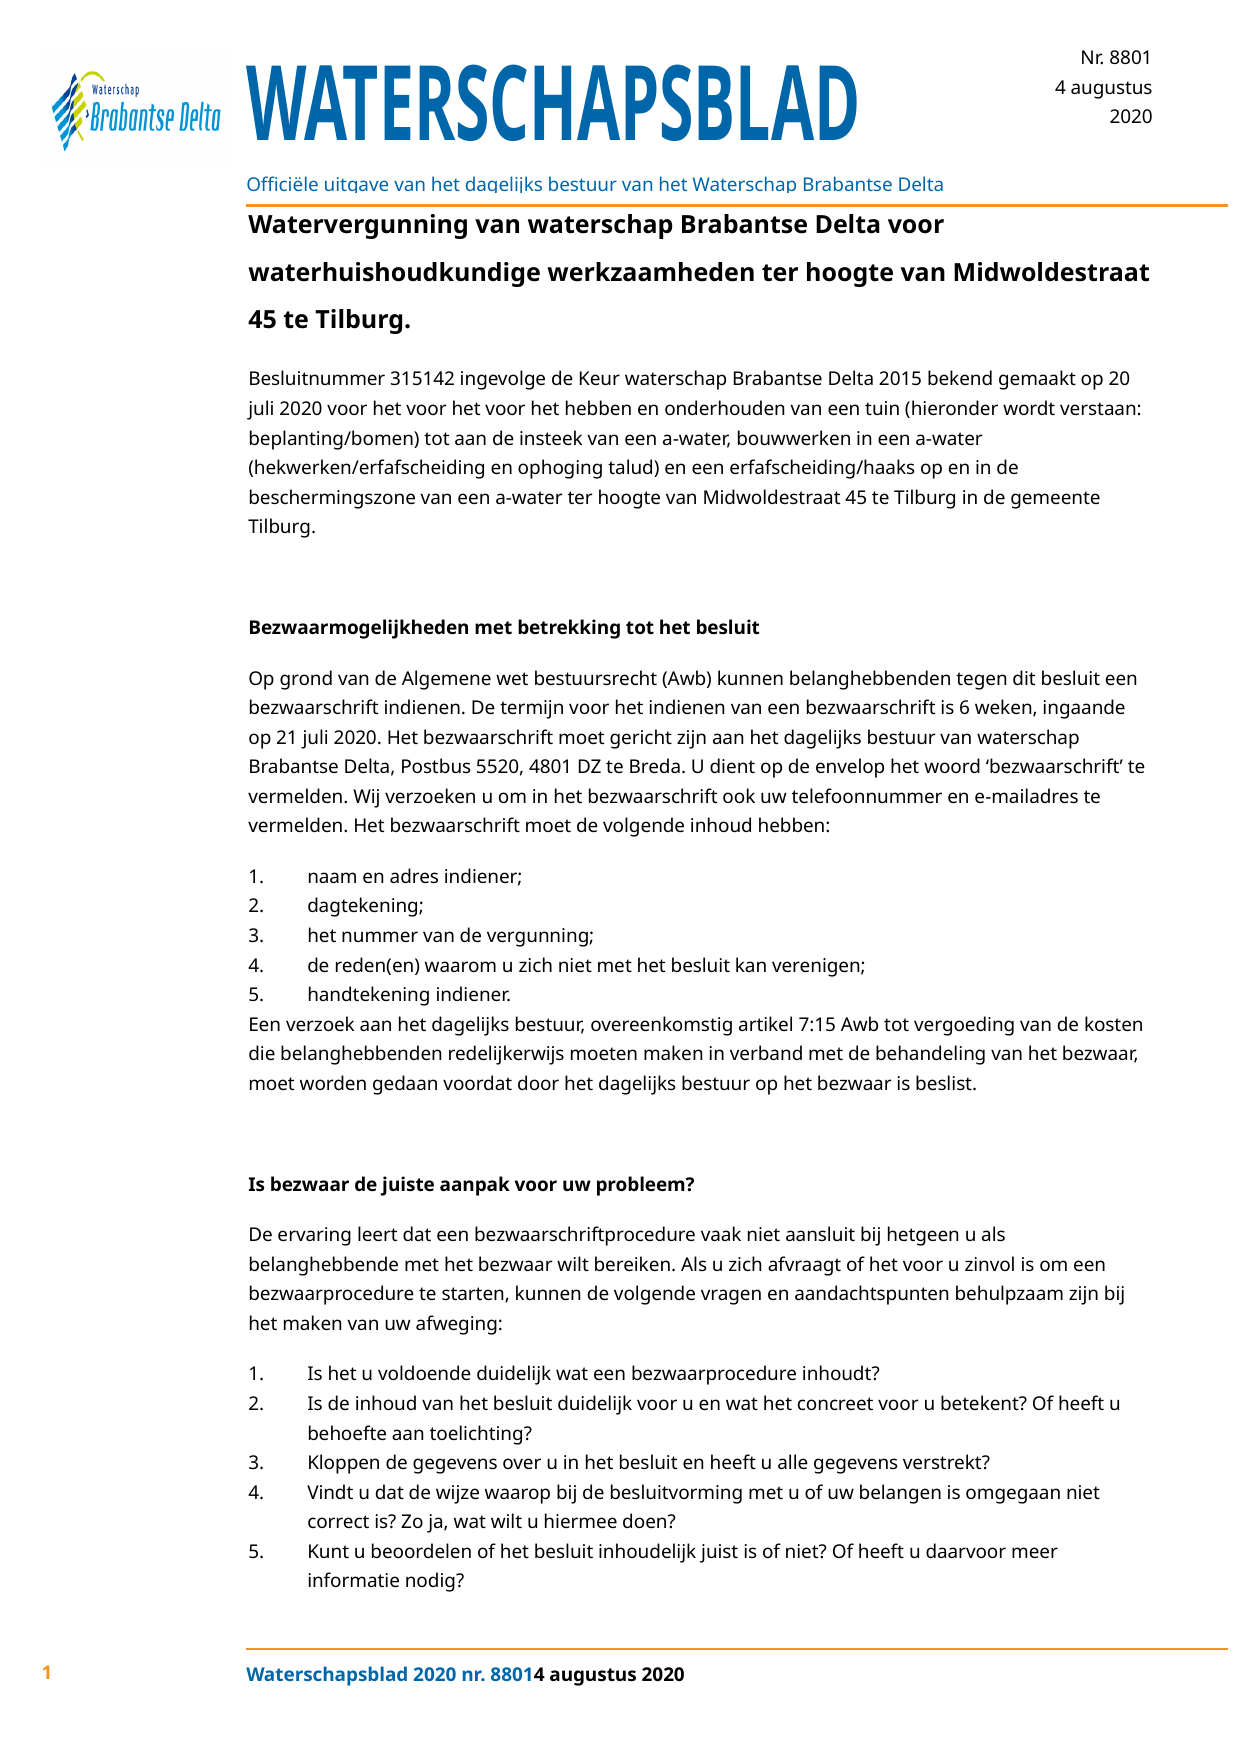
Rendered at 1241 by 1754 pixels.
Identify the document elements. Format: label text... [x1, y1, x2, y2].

list Vindt u dat de wijze waarop bij de besluitvorming met u of uw belangen is omgegaan niet correct is? Zo ja, wat wilt u hiermee doen? [248, 1479, 1152, 1534]
list de reden(en) waarom u zich niet met het besluit kan verenigen; [248, 952, 1152, 977]
text Is bezwaar de juiste aanpak voor uw probleem? [248, 1171, 1152, 1197]
list Kunt u beoordelen of het besluit inhoudelijk juist is of niet? Of heeft u daarvoor meer informatie nodig? [248, 1538, 1152, 1593]
text Bezwaarmogelijkheden met betrekking tot het besluit [248, 614, 1152, 640]
list Kloppen de gegevens over u in het besluit en heeft u alle gegevens verstrekt? [248, 1449, 1152, 1475]
list het nummer van de vergunning; [248, 922, 1152, 948]
picture [41, 47, 231, 172]
text Een verzoek aan het dagelijks bestuur, overeenkomstig artikel 7:15 Awb tot vergoeding van de kosten die belanghebbenden redelijkerwijs moeten maken in verband met de behandeling van het bezwaar, moet worden gedaan voordat door het dagelijks bestuur op het bezwaar is beslist. [248, 1011, 1152, 1096]
text Op grond van de Algemene wet bestuursrecht (Awb) kunnen belanghebbenden tegen dit besluit een bezwaarschrift indienen. De termijn voor het indienen van een bezwaarschrift is 6 weken, ingaande op 21 juli 2020. Het bezwaarschrift moet gericht zijn aan het dagelijks bestuur van waterschap Brabantse Delta, Postbus 5520, 4801 DZ te Breda. U dient op de envelop het woord ‘bezwaarschrift’ te vermelden. Wij verzoeken u om in het bezwaarschrift ook uw telefoonnummer en e‑mailadres te vermelden. Het bezwaarschrift moet de volgende inhoud hebben: [248, 665, 1152, 838]
list dagtekening; [248, 893, 1152, 918]
text De ervaring leert dat een bezwaarschriftprocedure vaak niet aansluit bij hetgeen u als belanghebbende met het bezwaar wilt bereiken. Als u zich afvraagt of het voor u zinvol is om een bezwaarprocedure te starten, kunnen de volgende vragen en aandachtspunten behulpzaam zijn bij het maken van uw afweging: [248, 1221, 1152, 1336]
text Watervergunning van waterschap Brabantse Delta voor waterhuishoudkundige werkzaamheden ter hoogte van Midwoldestraat 45 te Tilburg. [248, 207, 1152, 336]
list naam en adres indiener; [248, 863, 1152, 889]
text Besluitnummer 315142 ingevolge de Keur waterschap Brabantse Delta 2015 bekend gemaakt op 20 juli 2020 voor het voor het voor het hebben en onderhouden van een tuin (hieronder wordt verstaan: beplanting/bomen) tot aan de insteek van een a-water, bouwwerken in een a-water (hekwerken/erfafscheiding en ophoging talud) en een erfafscheiding/haaks op en in de beschermingszone van een a-water ter hoogte van Midwoldestraat 45 te Tilburg in de gemeente Tilburg. [248, 366, 1152, 539]
list Is het u voldoende duidelijk wat een bezwaarprocedure inhoudt? [248, 1361, 1152, 1386]
list Is de inhoud van het besluit duidelijk voor u en wat het concreet voor u betekent? Of heeft u behoefte aan toelichting? [248, 1390, 1152, 1445]
list handtekening indiener. [248, 981, 1152, 1007]
